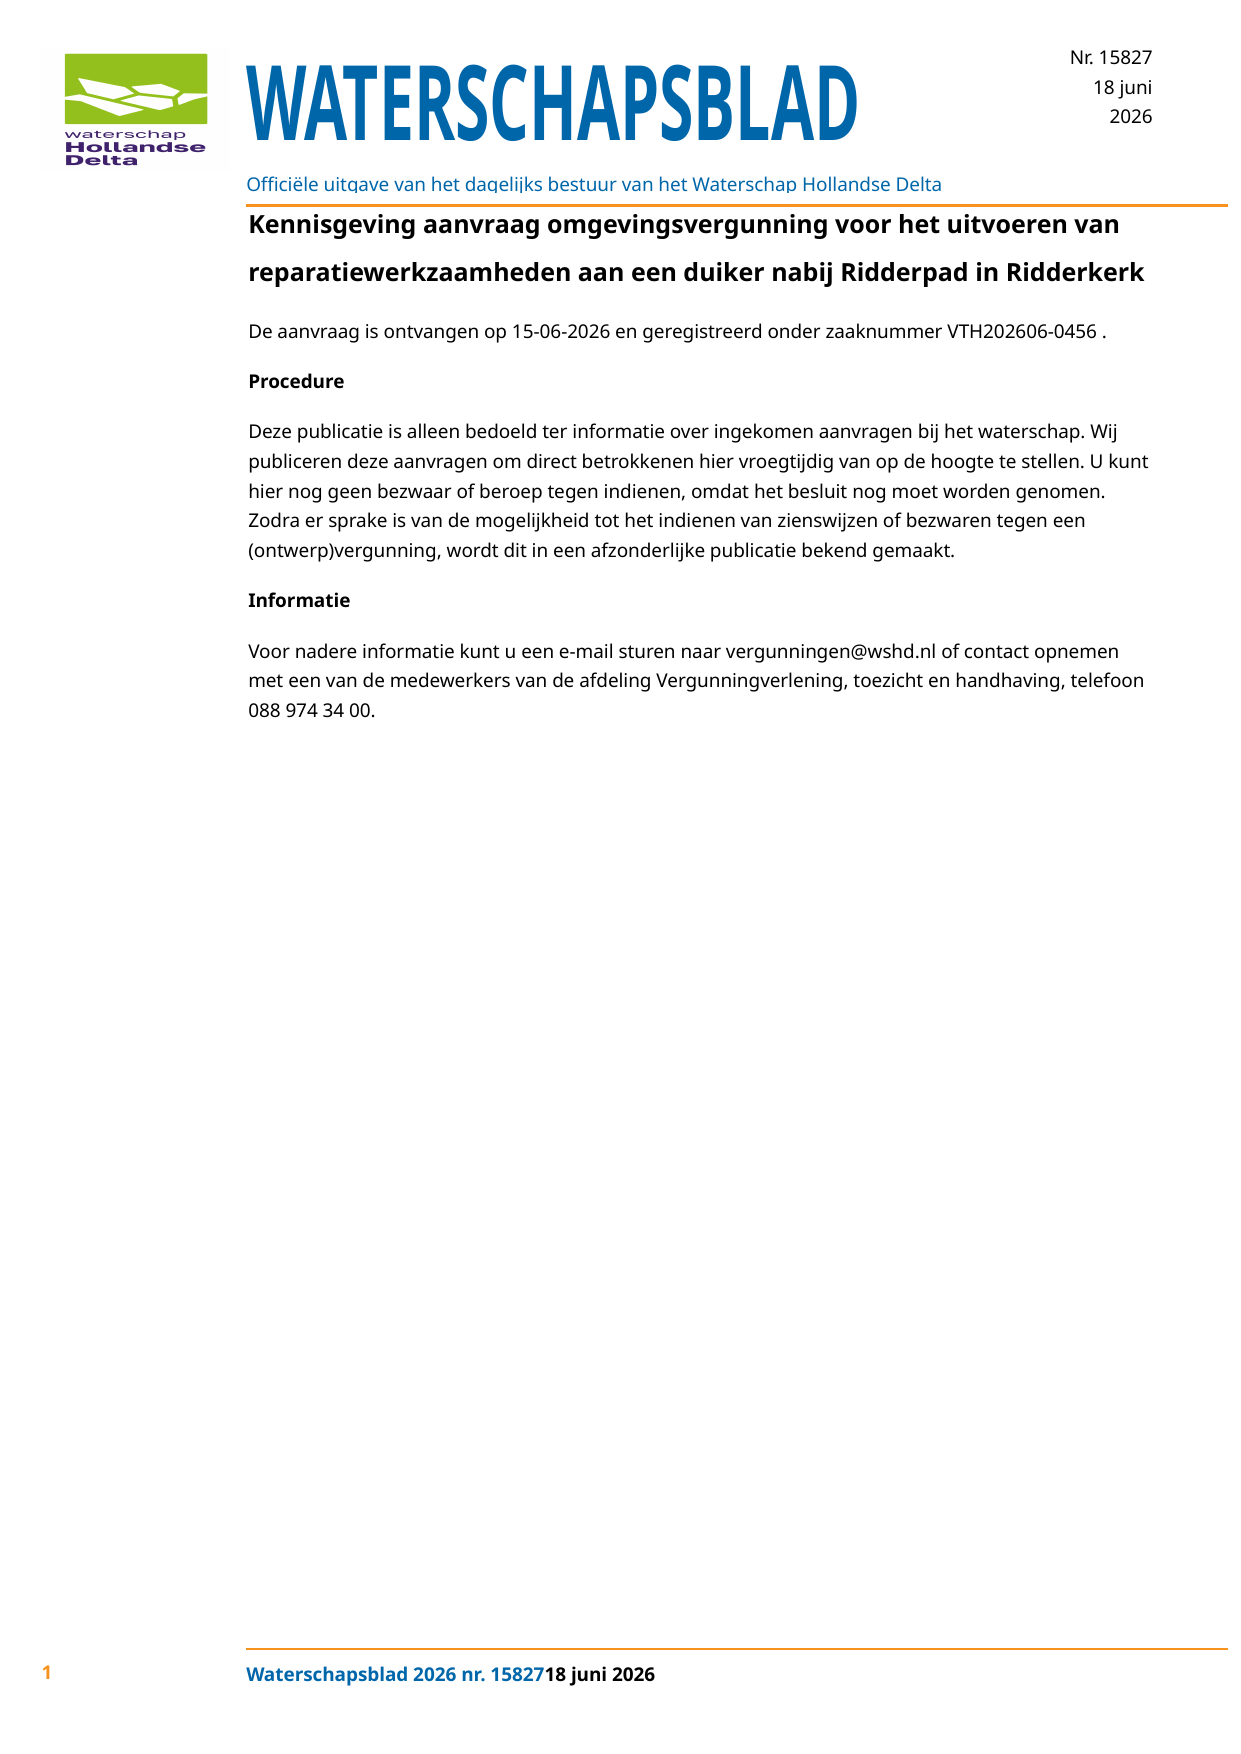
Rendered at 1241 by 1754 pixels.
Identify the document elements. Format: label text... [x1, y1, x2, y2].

text Deze publicatie is alleen bedoeld ter informatie over ingekomen aanvragen bij het waterschap. Wij publiceren deze aanvragen om direct betrokkenen hier vroegtijdig van op de hoogte te stellen. U kunt hier nog geen bezwaar of beroep tegen indienen, omdat het besluit nog moet worden genomen. Zodra er sprake is van de mogelijkheid tot het indienen van zienswijzen of bezwaren tegen een (ontwerp)vergunning, wordt dit in een afzonderlijke publicatie bekend gemaakt. [248, 419, 1152, 563]
text Procedure [248, 368, 1152, 394]
text Voor nadere informatie kunt u een e-mail sturen naar vergunningen@wshd.nl of contact opnemen met een van de medewerkers van de afdeling Vergunningverlening, toezicht en handhaving, telefoon 088 974 34 00. [248, 638, 1152, 723]
text Informatie [248, 587, 1152, 613]
picture [41, 47, 231, 172]
text De aanvraag is ontvangen op 15-06-2026 en geregistreerd onder zaaknummer VTH202606-0456 . [248, 318, 1152, 344]
text Kennisgeving aanvraag omgevingsvergunning voor het uitvoeren van reparatiewerkzaamheden aan een duiker nabij Ridderpad in Ridderkerk [248, 207, 1152, 288]
